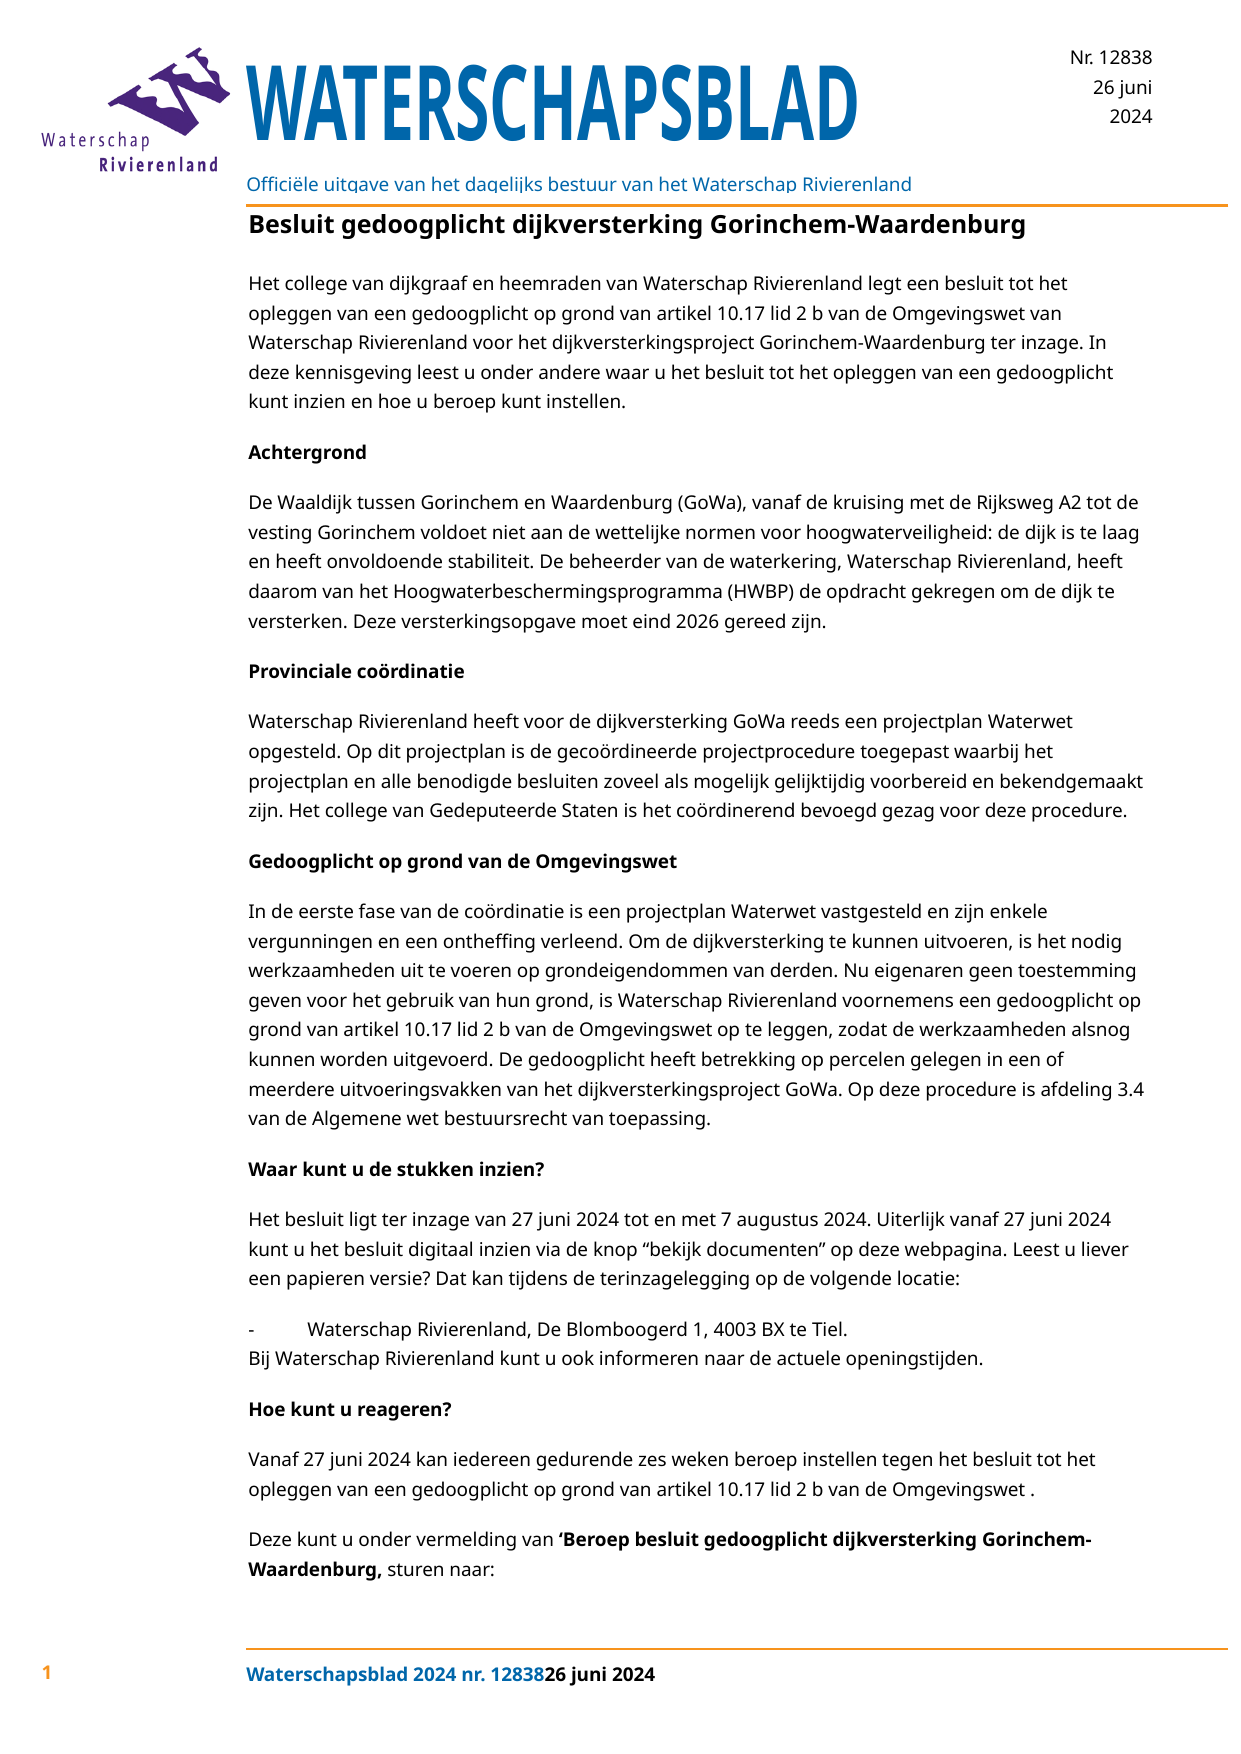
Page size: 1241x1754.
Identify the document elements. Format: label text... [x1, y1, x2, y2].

text In de eerste fase van de coördinatie is een projectplan Waterwet vastgesteld en zijn enkele vergunningen en een ontheffing verleend. Om de dijkversterking te kunnen uitvoeren, is het nodig werkzaamheden uit te voeren op grondeigendommen van derden. Nu eigenaren geen toestemming geven voor het gebruik van hun grond, is Waterschap Rivierenland voornemens een gedoogplicht op grond van artikel 10.17 lid 2 b van de Omgevingswet op te leggen, zodat de werkzaamheden alsnog kunnen worden uitgevoerd. De gedoogplicht heeft betrekking op percelen gelegen in een of meerdere uitvoeringsvakken van het dijkversterkingsproject GoWa. Op deze procedure is afdeling 3.4 van de Algemene wet bestuursrecht van toepassing. [248, 898, 1152, 1131]
text Vanaf 27 juni 2024 kan iedereen gedurende zes weken beroep instellen tegen het besluit tot het opleggen van een gedoogplicht op grond van artikel 10.17 lid 2 b van de Omgevingswet . [248, 1446, 1152, 1501]
text Waterschap Rivierenland heeft voor de dijkversterking GoWa reeds een projectplan Waterwet opgesteld. Op dit projectplan is de gecoördineerde projectprocedure toegepast waarbij het projectplan en alle benodigde besluiten zoveel als mogelijk gelijktijdig voorbereid en bekendgemaakt zijn. Het college van Gedeputeerde Staten is het coördinerend bevoegd gezag voor deze procedure. [248, 709, 1152, 823]
text Deze kunt u onder vermelding van ‘Beroep besluit gedoogplicht dijkversterking Gorinchem-Waardenburg, sturen naar: [248, 1526, 1152, 1581]
text Bij Waterschap Rivierenland kunt u ook informeren naar de actuele openingstijden. [248, 1345, 1152, 1371]
text Gedoogplicht op grond van de Omgevingswet [248, 848, 1152, 873]
text De Waaldijk tussen Gorinchem en Waardenburg (GoWa), vanaf de kruising met de Rijksweg A2 tot de vesting Gorinchem voldoet niet aan de wettelijke normen voor hoogwaterveiligheid: de dijk is te laag en heeft onvoldoende stabiliteit. De beheerder van de waterkering, Waterschap Rivierenland, heeft daarom van het Hoogwaterbeschermingsprogramma (HWBP) de opdracht gekregen om de dijk te versterken. Deze versterkingsopgave moet eind 2026 gereed zijn. [248, 489, 1152, 633]
text Het college van dijkgraaf en heemraden van Waterschap Rivierenland legt een besluit tot het opleggen van een gedoogplicht op grond van artikel 10.17 lid 2 b van de Omgevingswet van Waterschap Rivierenland voor het dijkversterkingsproject Gorinchem-Waardenburg ter inzage. In deze kennisgeving leest u onder andere waar u het besluit tot het opleggen van een gedoogplicht kunt inzien en hoe u beroep kunt instellen. [248, 270, 1152, 414]
list Waterschap Rivierenland, De Blomboogerd 1, 4003 BX te Tiel. [248, 1316, 1152, 1341]
text Hoe kunt u reageren? [248, 1396, 1152, 1421]
text Besluit gedoogplicht dijkversterking Gorinchem-Waardenburg [248, 207, 1152, 241]
text Waar kunt u de stukken inzien? [248, 1156, 1152, 1181]
picture [41, 47, 231, 172]
text Achtergrond [248, 439, 1152, 465]
text Provinciale coördinatie [248, 658, 1152, 684]
text Het besluit ligt ter inzage van 27 juni 2024 tot en met 7 augustus 2024. Uiterlijk vanaf 27 juni 2024 kunt u het besluit digitaal inzien via de knop “bekijk documenten” op deze webpagina. Leest u liever een papieren versie? Dat kan tijdens de terinzagelegging op de volgende locatie: [248, 1206, 1152, 1291]
